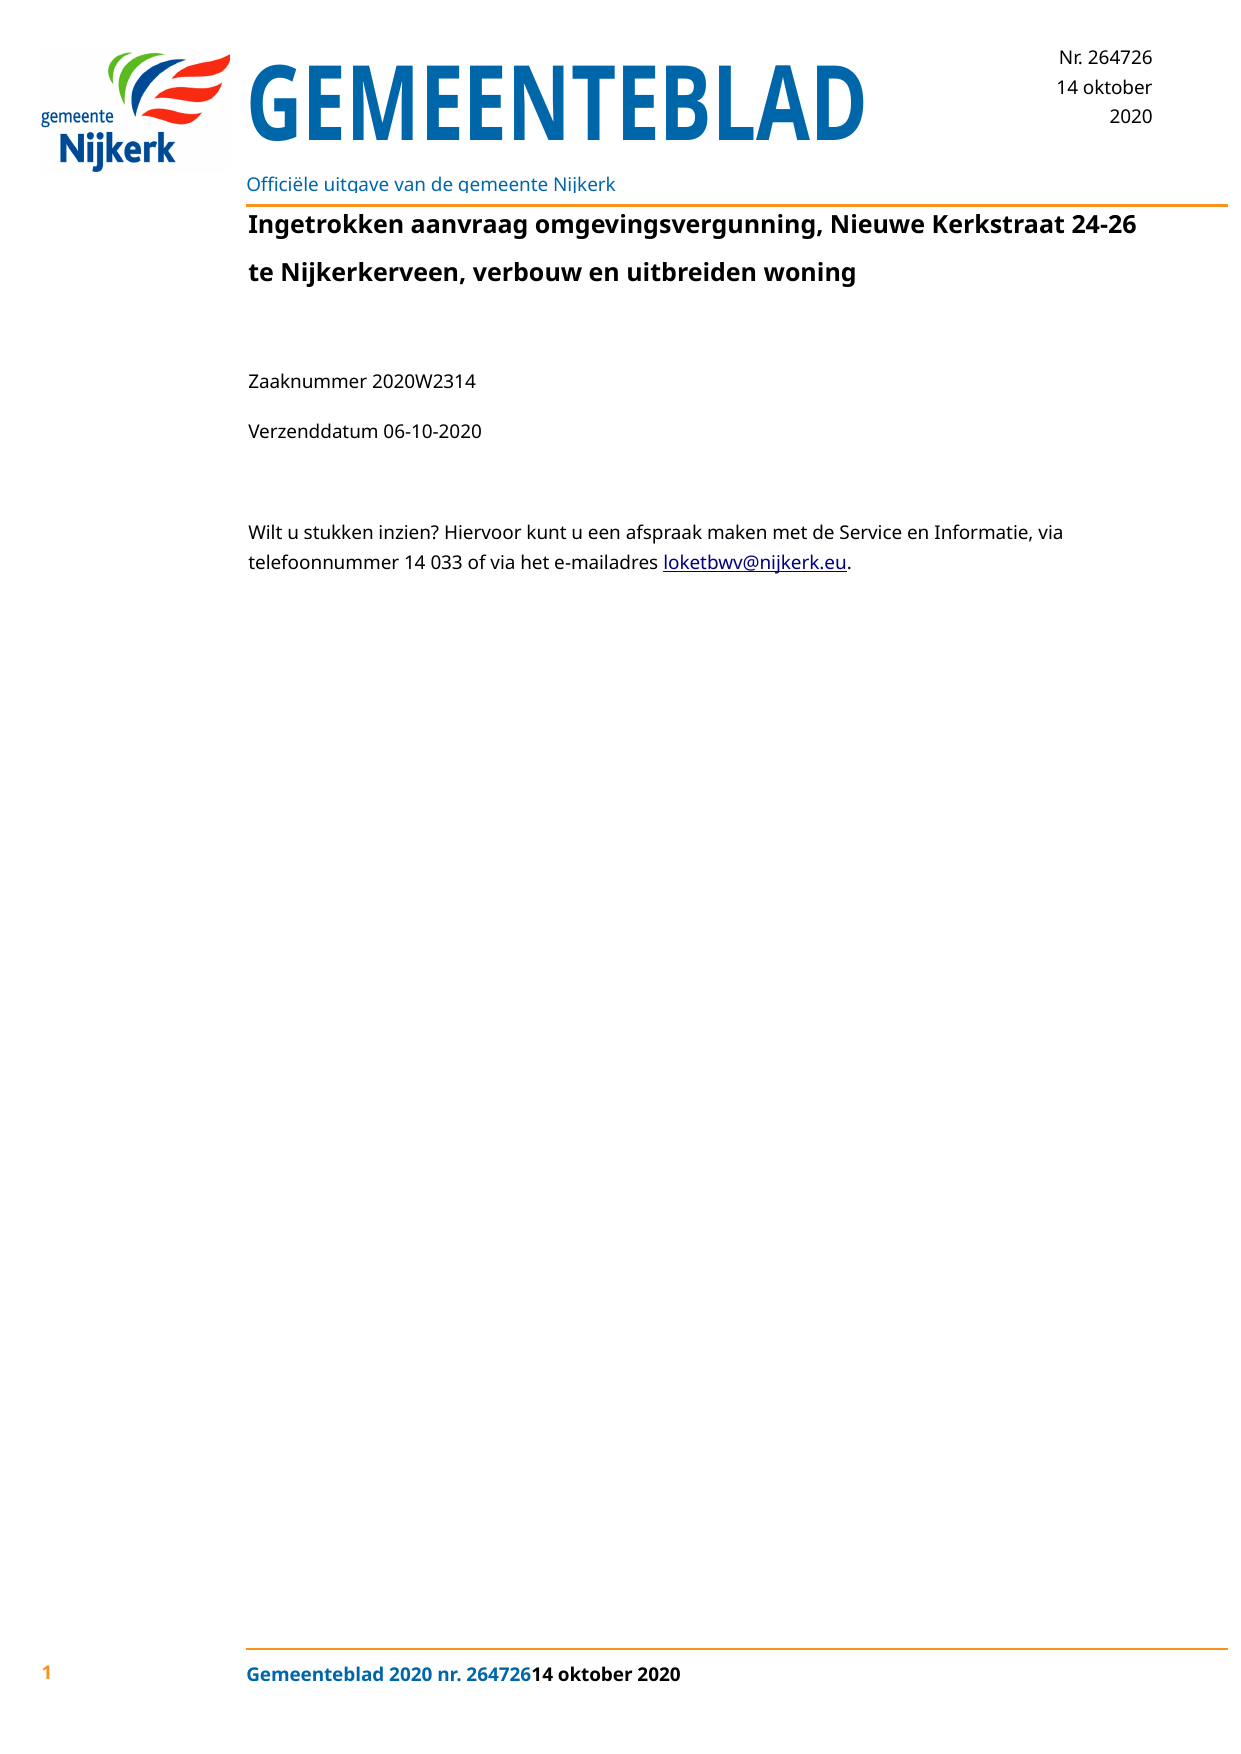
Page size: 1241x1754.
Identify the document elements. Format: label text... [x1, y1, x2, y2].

text Verzenddatum 06-10-2020 [248, 419, 1152, 444]
text Zaaknummer 2020W2314 [248, 368, 1152, 394]
text Ingetrokken aanvraag omgevingsvergunning, Nieuwe Kerkstraat 24-26 te Nijkerkerveen, verbouw en uitbreiden woning [248, 207, 1152, 288]
picture [41, 47, 231, 172]
text Wilt u stukken inzien? Hiervoor kunt u een afspraak maken met de Service en Informatie, via telefoonnummer 14 033 of via het e-mailadres loketbwv@nijkerk.eu. [248, 519, 1152, 575]
